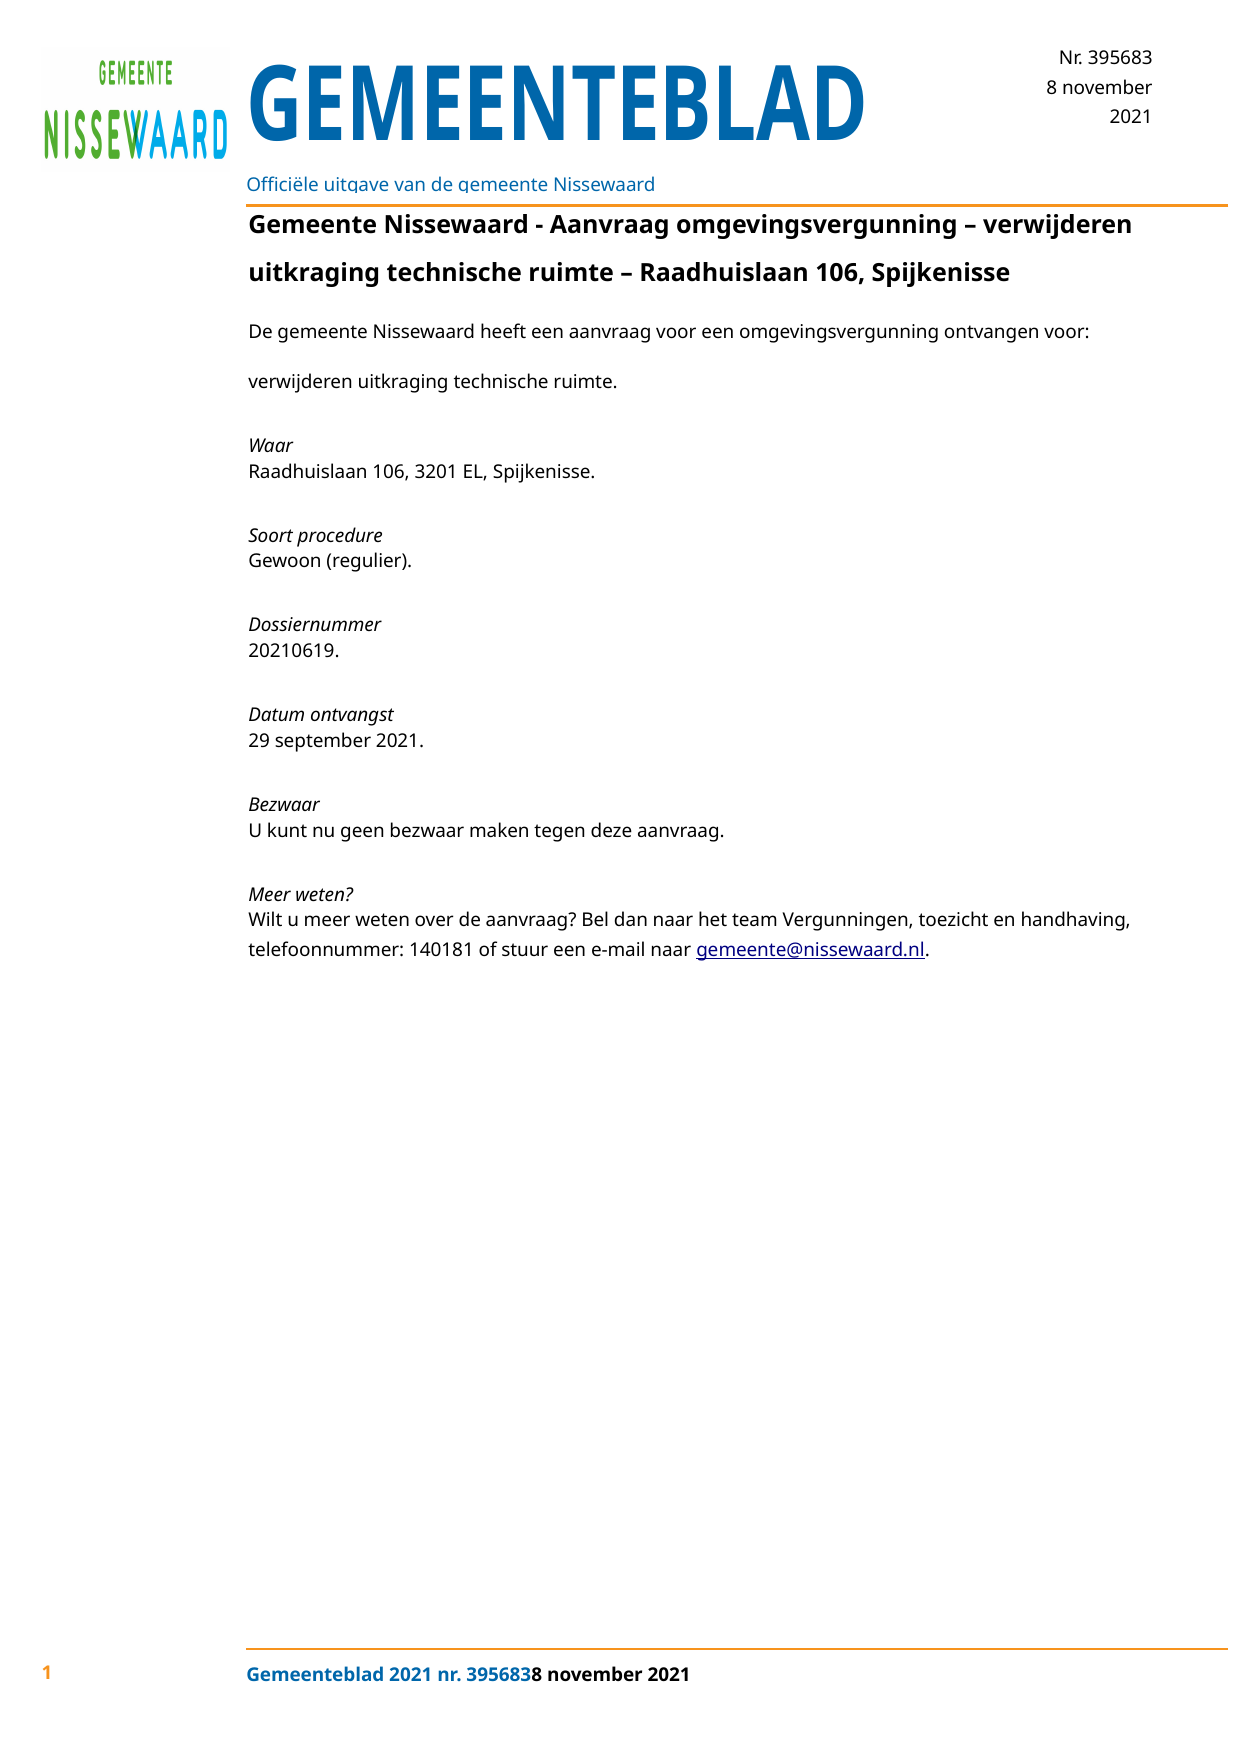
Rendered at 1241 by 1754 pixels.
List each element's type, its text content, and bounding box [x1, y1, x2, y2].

text Gewoon (regulier). [248, 548, 1152, 573]
text Soort procedure [248, 522, 1152, 548]
text Waar [248, 432, 1152, 458]
text Dossiernummer [248, 612, 1152, 637]
text verwijderen uitkraging technische ruimte. [248, 368, 1152, 394]
text Raadhuislaan 106, 3201 EL, Spijkenisse. [248, 458, 1152, 484]
text 29 september 2021. [248, 727, 1152, 753]
text Meer weten? [248, 881, 1152, 906]
text Gemeente Nissewaard - Aanvraag omgevingsvergunning – verwijderen uitkraging technische ruimte – Raadhuislaan 106, Spijkenisse [248, 207, 1152, 288]
text De gemeente Nissewaard heeft een aanvraag voor een omgevingsvergunning ontvangen voor: [248, 318, 1152, 344]
text U kunt nu geen bezwaar maken tegen deze aanvraag. [248, 817, 1152, 842]
text Wilt u meer weten over de aanvraag? Bel dan naar het team Vergunningen, toezicht en handhaving, telefoonnummer: 140181 of stuur een e-mail naar gemeente@nissewaard.nl. [248, 906, 1152, 962]
picture [41, 47, 231, 172]
text Datum ontvangst [248, 701, 1152, 727]
text 20210619. [248, 637, 1152, 663]
text Bezwaar [248, 791, 1152, 817]
